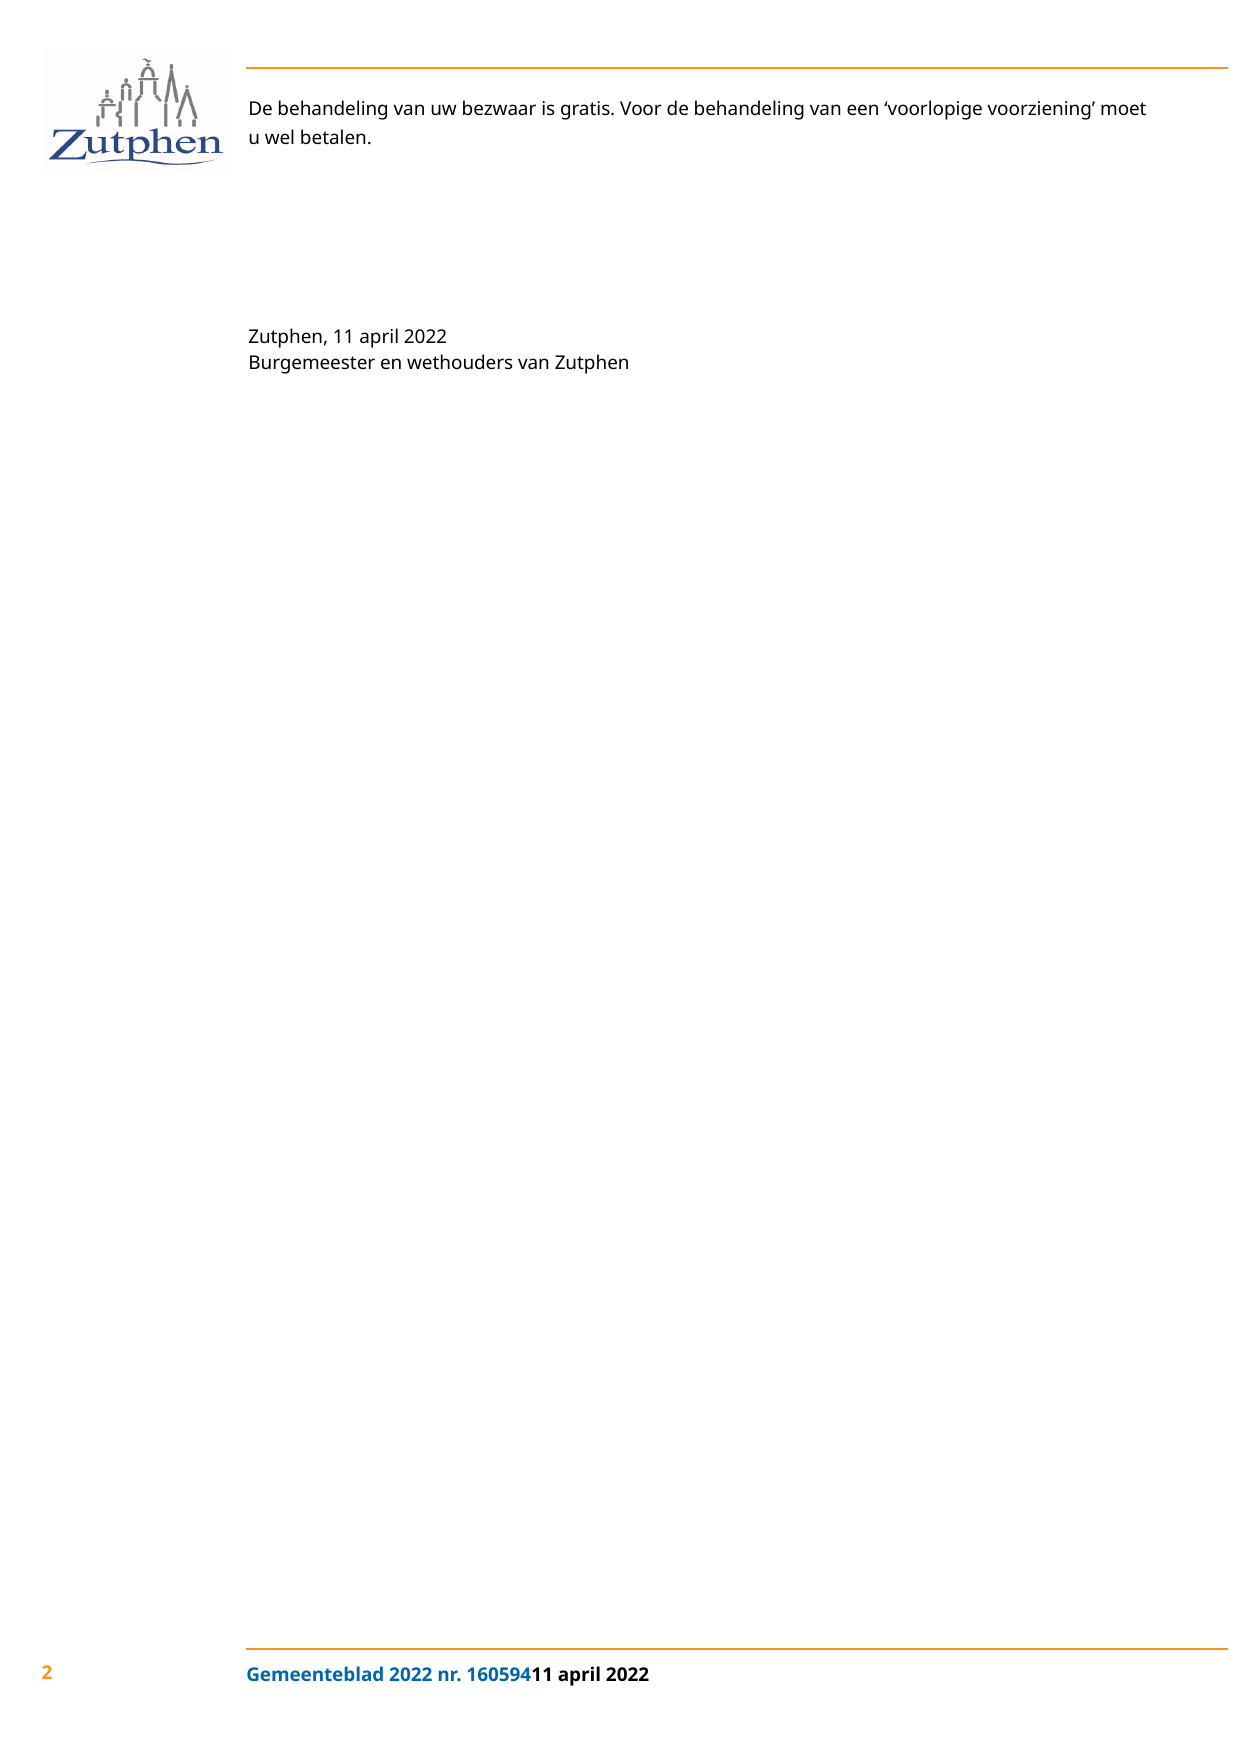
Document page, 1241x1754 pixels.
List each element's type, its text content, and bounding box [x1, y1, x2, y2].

text Burgemeester en wethouders van Zutphen [248, 349, 1152, 375]
picture [41, 47, 231, 172]
text De behandeling van uw bezwaar is gratis. Voor de behandeling van een ‘voorlopige voorziening’ moet u wel betalen. [248, 95, 1152, 150]
text Zutphen, 11 april 2022 [248, 323, 1152, 349]
